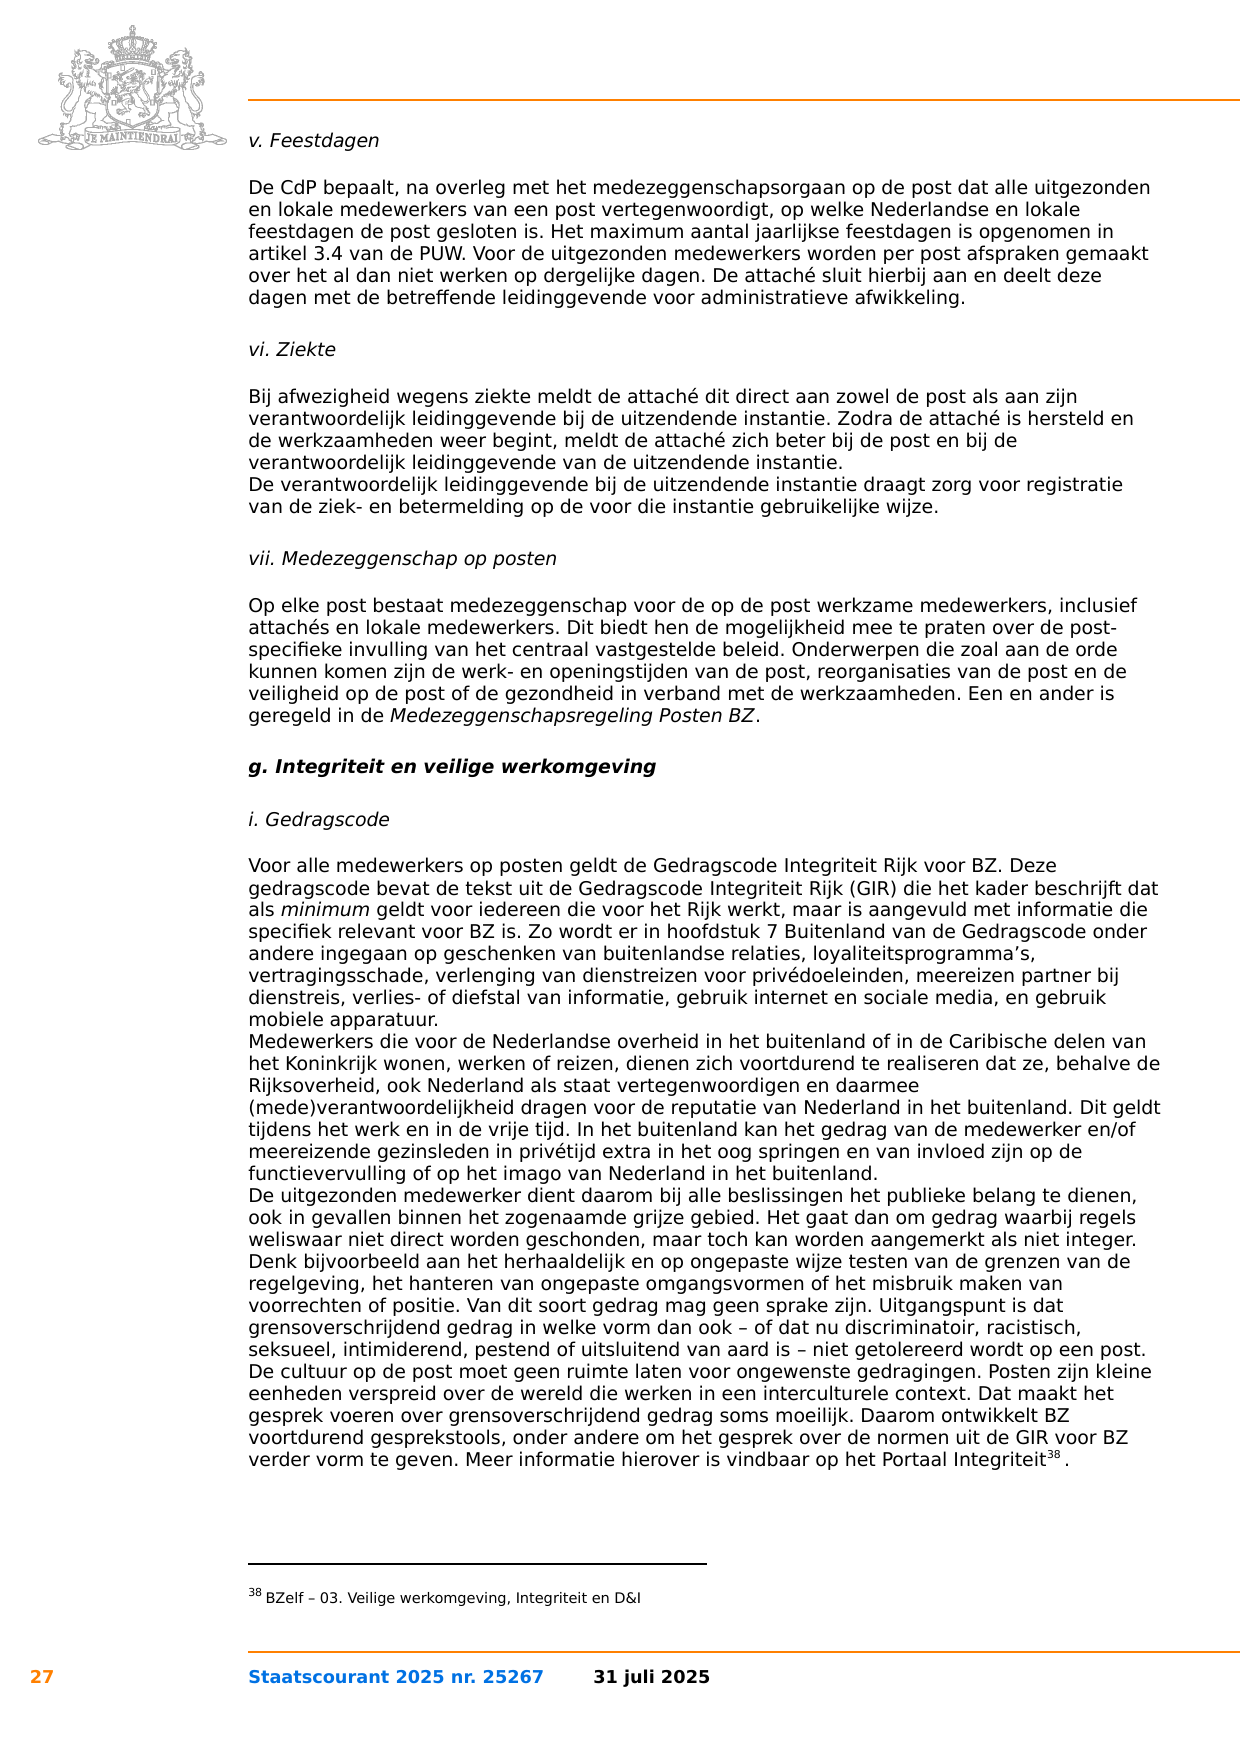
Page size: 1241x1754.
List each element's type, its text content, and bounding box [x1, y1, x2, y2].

subtitle i. Gedragscode [248, 808, 1163, 830]
text Op elke post bestaat medezeggenschap voor de op de post werkzame medewerkers, inclusief attachés en lokale medewerkers. Dit biedt hen de mogelijkheid mee te praten over de post-specifieke invulling van het centraal vastgestelde beleid. Onderwerpen die zoal aan de orde kunnen komen zijn de werk- en openingstijden van de post, reorganisaties van de post en de veiligheid op de post of de gezondheid in verband met de werkzaamheden. Een en ander is geregeld in de Medezeggenschapsregeling Posten BZ. [248, 594, 1163, 726]
text BZelf – 03. Veilige werkomgeving, Integriteit en D&I [248, 1586, 1163, 1608]
text De uitgezonden medewerker dient daarom bij alle beslissingen het publieke belang te dienen, ook in gevallen binnen het zogenaamde grijze gebied. Het gaat dan om gedrag waarbij regels weliswaar niet direct worden geschonden, maar toch kan worden aangemerkt als niet integer. Denk bijvoorbeeld aan het herhaaldelijk en op ongepaste wijze testen van de grenzen van de regelgeving, het hanteren van ongepaste omgangsvormen of het misbruik maken van voorrechten of positie. Van dit soort gedrag mag geen sprake zijn. Uitgangspunt is dat grensoverschrijdend gedrag in welke vorm dan ook – of dat nu discriminatoir, racistisch, seksueel, intimiderend, pestend of uitsluitend van aard is – niet getolereerd wordt op een post. De cultuur op de post moet geen ruimte laten voor ongewenste gedragingen. Posten zijn kleine eenheden verspreid over de wereld die werken in een interculturele context. Dat maakt het gesprek voeren over grensoverschrijdend gedrag soms moeilijk. Daarom ontwikkelt BZ voortdurend gesprekstools, onder andere om het gesprek over de normen uit de GIR voor BZ verder vorm te geven. Meer informatie hierover is vindbaar op het Portaal Integriteit. [248, 1185, 1163, 1471]
text De CdP bepaalt, na overleg met het medezeggenschapsorgaan op de post dat alle uitgezonden en lokale medewerkers van een post vertegenwoordigt, op welke Nederlandse en lokale feestdagen de post gesloten is. Het maximum aantal jaarlijkse feestdagen is opgenomen in artikel 3.4 van de PUW. Voor de uitgezonden medewerkers worden per post afspraken gemaakt over het al dan niet werken op dergelijke dagen. De attaché sluit hierbij aan en deelt deze dagen met de betreffende leidinggevende voor administratieve afwikkeling. [248, 177, 1163, 309]
subtitle g. Integriteit en veilige werkomgeving [248, 756, 1163, 778]
text Medewerkers die voor de Nederlandse overheid in het buitenland of in de Caribische delen van het Koninkrijk wonen, werken of reizen, dienen zich voortdurend te realiseren dat ze, behalve de Rijksoverheid, ook Nederland als staat vertegenwoordigen en daarmee (mede)verantwoordelijkheid dragen voor de reputatie van Nederland in het buitenland. Dit geldt tijdens het werk en in de vrije tijd. In het buitenland kan het gedrag van de medewerker en/of meereizende gezinsleden in privétijd extra in het oog springen en van invloed zijn op de functievervulling of op het imago van Nederland in het buitenland. [248, 1031, 1163, 1185]
subtitle v. Feestdagen [248, 130, 1163, 152]
text Voor alle medewerkers op posten geldt de Gedragscode Integriteit Rijk voor BZ. Deze gedragscode bevat de tekst uit de Gedragscode Integriteit Rijk (GIR) die het kader beschrijft dat als minimum geldt voor iedereen die voor het Rijk werkt, maar is aangevuld met informatie die specifiek relevant voor BZ is. Zo wordt er in hoofdstuk 7 Buitenland van de Gedragscode onder andere ingegaan op geschenken van buitenlandse relaties, loyaliteitsprogramma’s, vertragingsschade, verlenging van dienstreizen voor privédoeleinden, meereizen partner bij dienstreis, verlies- of diefstal van informatie, gebruik internet en sociale media, en gebruik mobiele apparatuur. [248, 855, 1163, 1031]
text De verantwoordelijk leidinggevende bij de uitzendende instantie draagt zorg voor registratie van de ziek- en betermelding op de voor die instantie gebruikelijke wijze. [248, 474, 1163, 518]
text Bij afwezigheid wegens ziekte meldt de attaché dit direct aan zowel de post als aan zijn verantwoordelijk leidinggevende bij de uitzendende instantie. Zodra de attaché is hersteld en de werkzaamheden weer begint, meldt de attaché zich beter bij de post en bij de verantwoordelijk leidinggevende van de uitzendende instantie. [248, 386, 1163, 474]
subtitle vi. Ziekte [248, 339, 1163, 361]
picture [38, 25, 227, 150]
subtitle vii. Medezeggenschap op posten [248, 548, 1163, 569]
